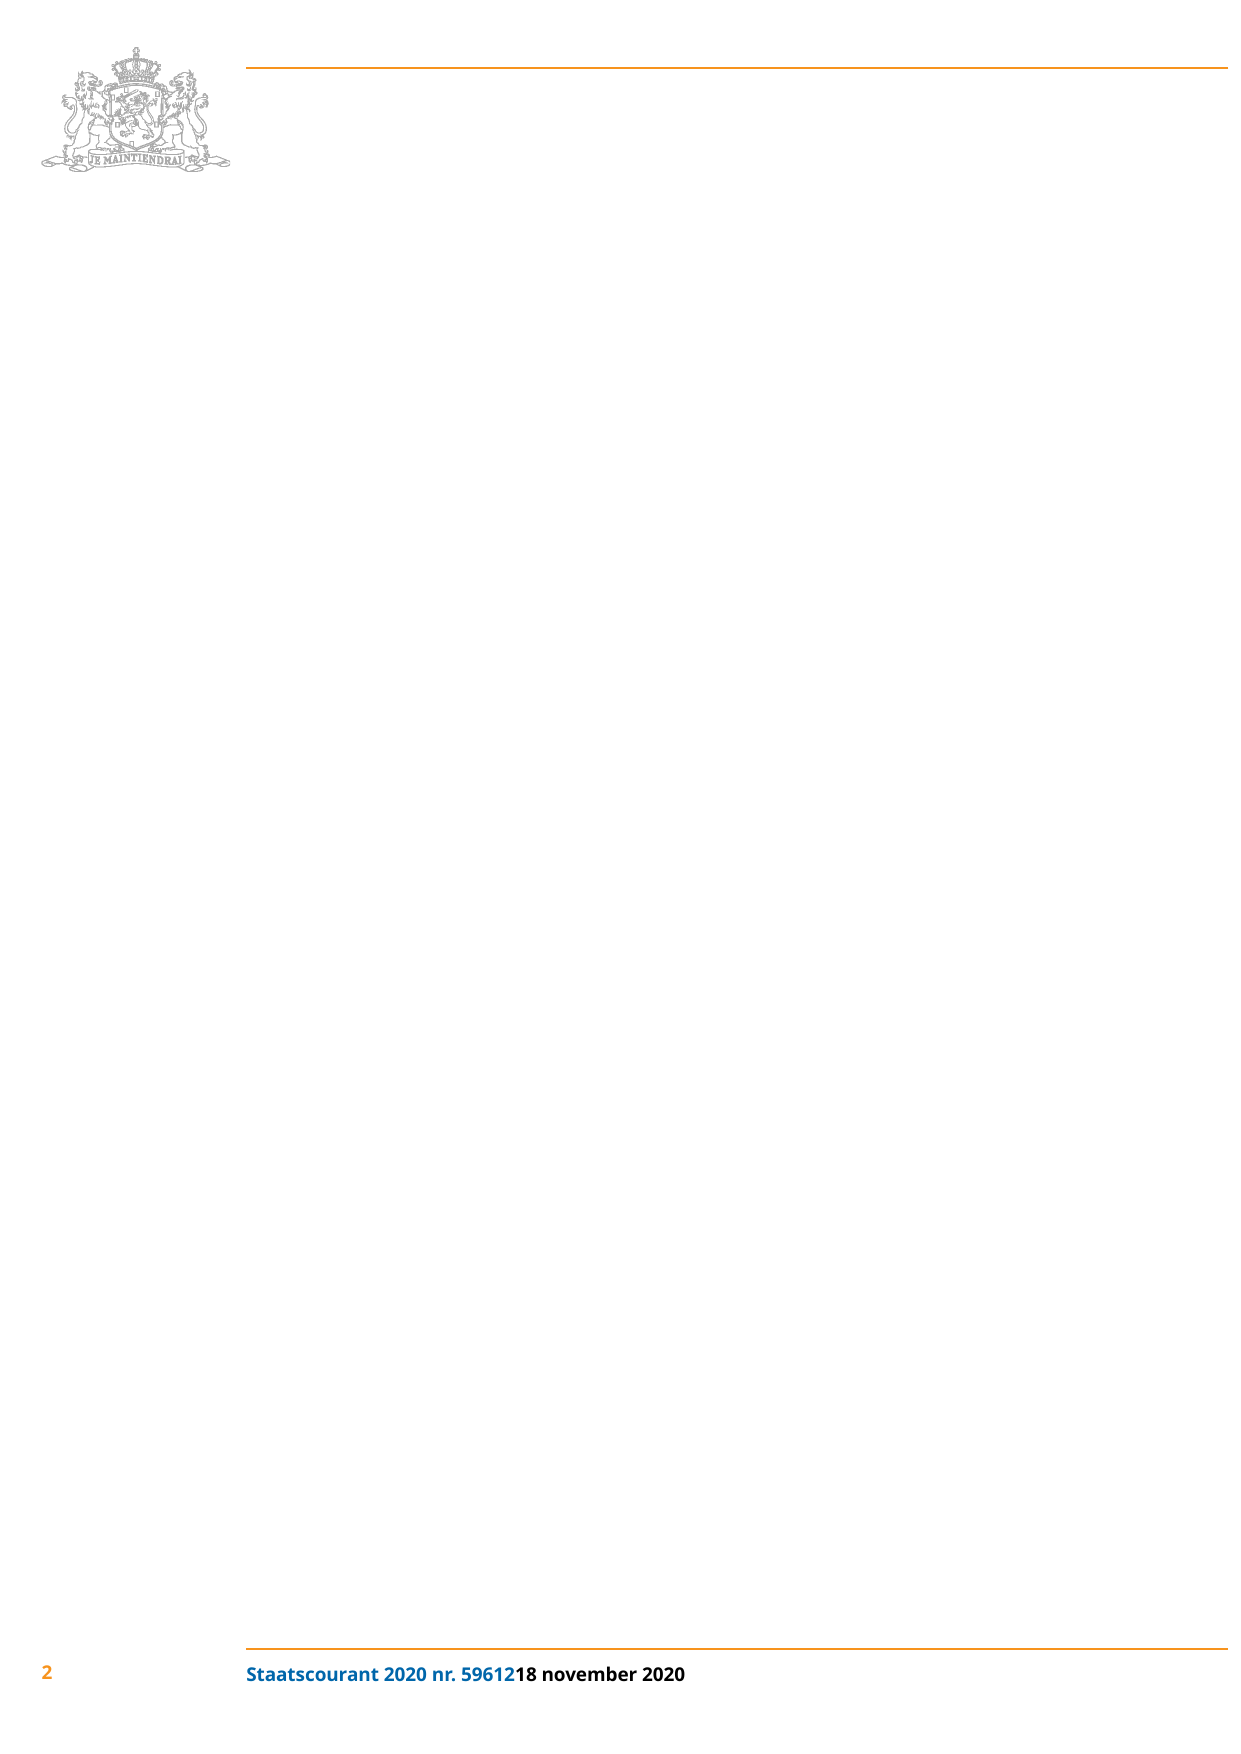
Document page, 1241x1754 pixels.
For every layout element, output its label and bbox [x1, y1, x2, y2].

picture [41, 47, 231, 172]
